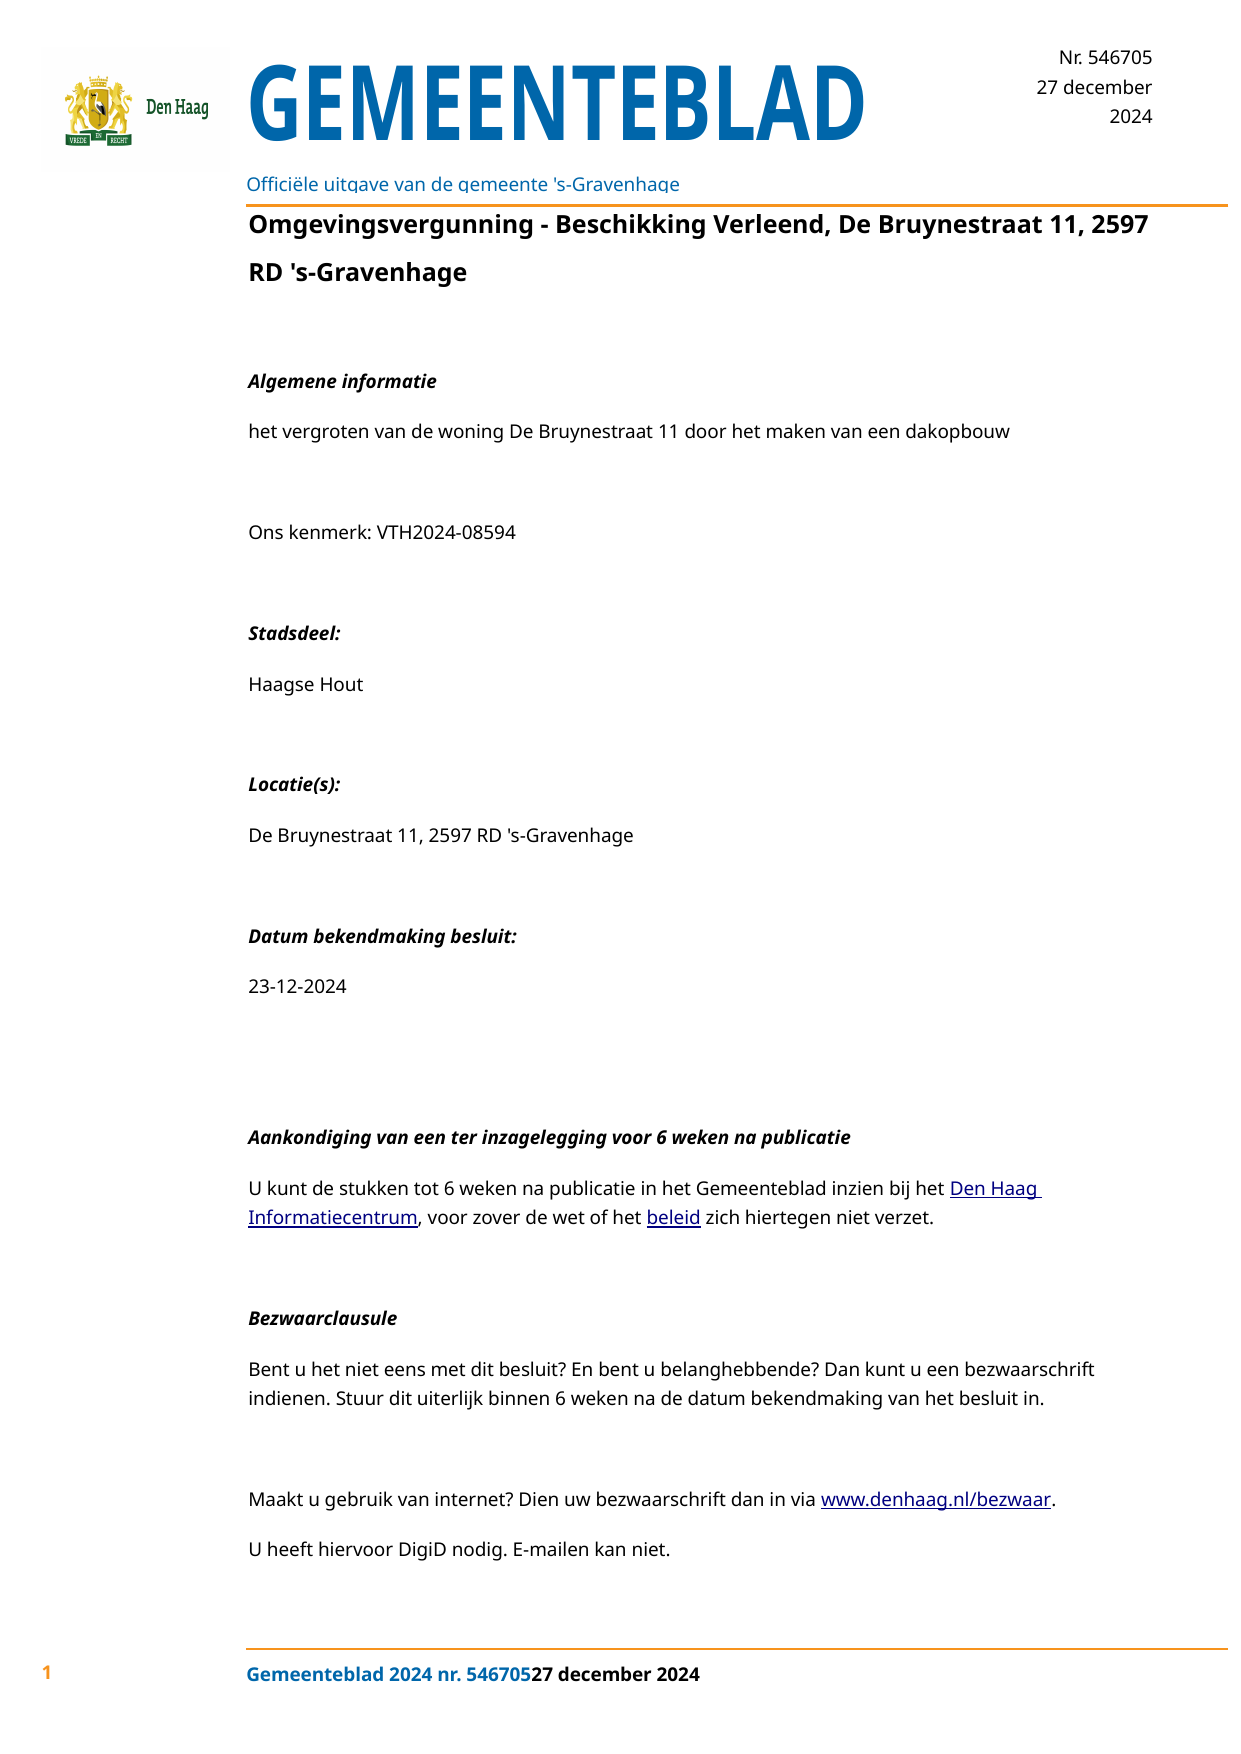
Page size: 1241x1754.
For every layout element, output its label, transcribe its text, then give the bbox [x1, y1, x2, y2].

text Stadsdeel: [248, 620, 1152, 646]
text Haagse Hout [248, 671, 1152, 697]
text U kunt de stukken tot 6 weken na publicatie in het Gemeenteblad inzien bij het Den Haag Informatiecentrum, voor zover de wet of het beleid zich hiertegen niet verzet. [248, 1175, 1152, 1230]
text Locatie(s): [248, 772, 1152, 797]
text Bezwaarclausule [248, 1305, 1152, 1331]
text Datum bekendmaking besluit: [248, 923, 1152, 949]
text Omgevingsvergunning - Beschikking Verleend, De Bruynestraat 11, 2597 RD 's-Gravenhage [248, 207, 1152, 288]
text U heeft hiervoor DigiD nodig. E-mailen kan niet. [248, 1537, 1152, 1562]
text 23-12-2024 [248, 973, 1152, 999]
text Algemene informatie [248, 368, 1152, 394]
text Bent u het niet eens met dit besluit? En bent u belanghebbende? Dan kunt u een bezwaarschrift indienen. Stuur dit uiterlijk binnen 6 weken na de datum bekendmaking van het besluit in. [248, 1356, 1152, 1411]
text het vergroten van de woning De Bruynestraat 11 door het maken van een dakopbouw [248, 419, 1152, 444]
picture [41, 47, 231, 172]
text Aankondiging van een ter inzagelegging voor 6 weken na publicatie [248, 1124, 1152, 1150]
text De Bruynestraat 11, 2597 RD 's-Gravenhage [248, 822, 1152, 848]
text Maakt u gebruik van internet? Dien uw bezwaarschrift dan in via www.denhaag.nl/bezwaar. [248, 1486, 1152, 1512]
text Ons kenmerk: VTH2024-08594 [248, 519, 1152, 545]
